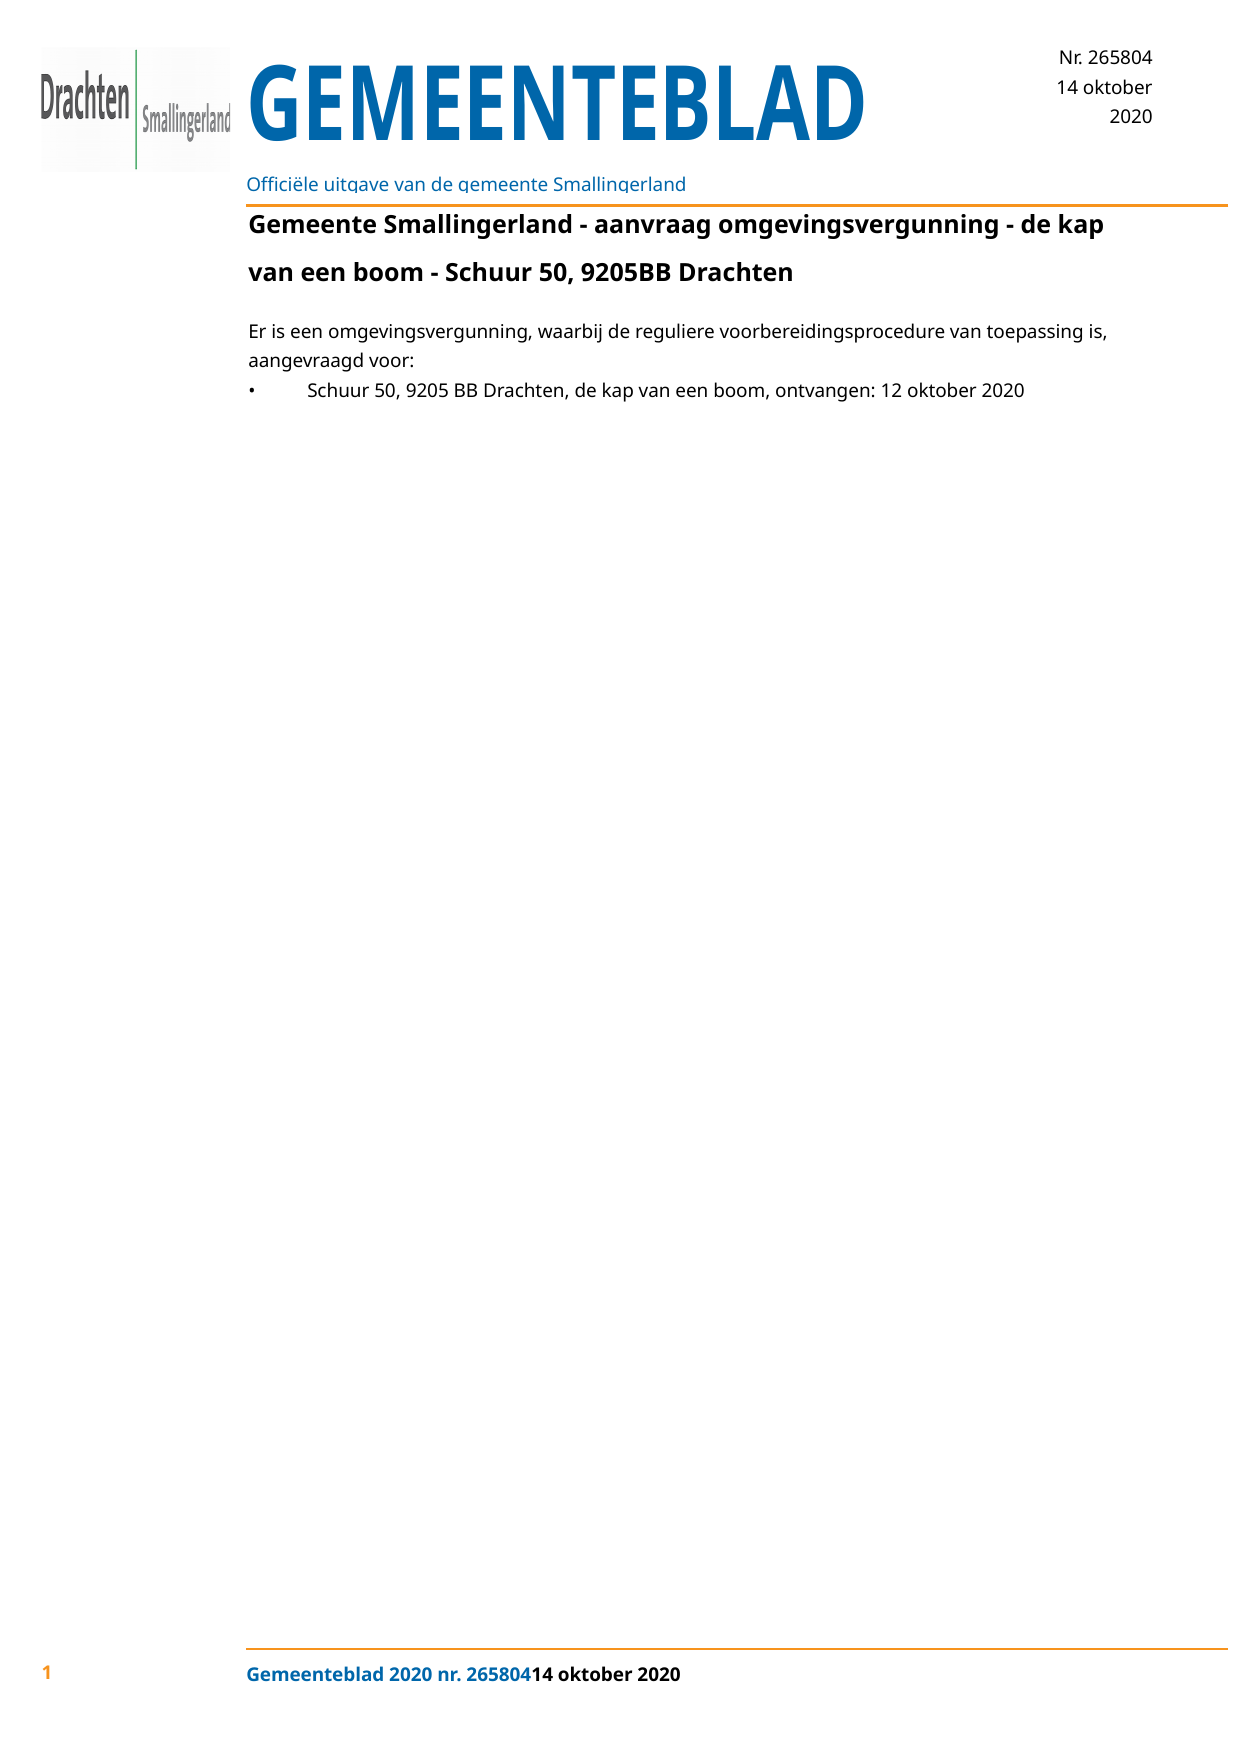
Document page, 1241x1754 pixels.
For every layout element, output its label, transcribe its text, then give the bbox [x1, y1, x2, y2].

picture [41, 47, 231, 172]
text Er is een omgevingsvergunning, waarbij de reguliere voorbereidingsprocedure van toepassing is, aangevraagd voor: [248, 318, 1152, 373]
text Gemeente Smallingerland - aanvraag omgevingsvergunning - de kap van een boom - Schuur 50, 9205BB Drachten [248, 207, 1152, 288]
list Schuur 50, 9205 BB Drachten, de kap van een boom, ontvangen: 12 oktober 2020 [248, 377, 1152, 403]
